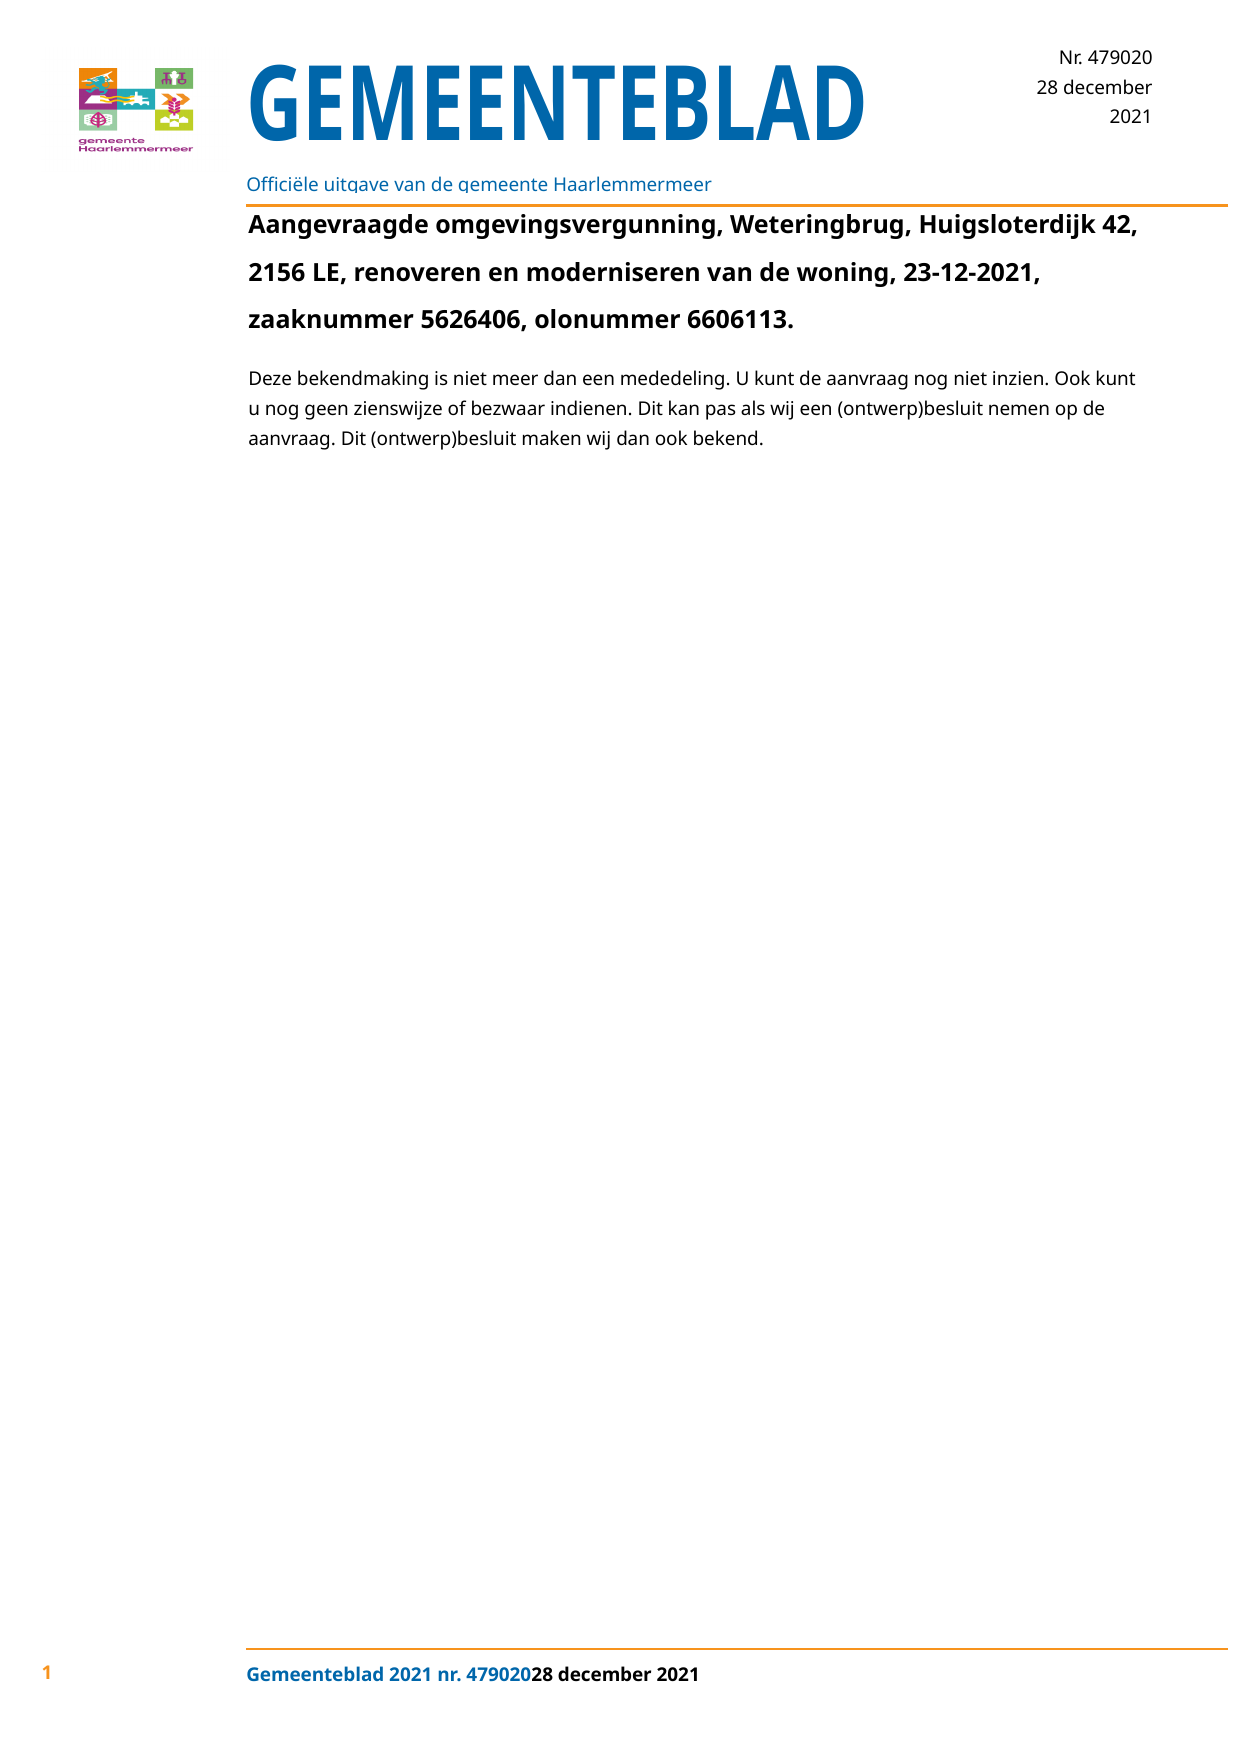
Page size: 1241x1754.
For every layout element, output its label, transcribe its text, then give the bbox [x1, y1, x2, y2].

picture [41, 47, 231, 172]
text Aangevraagde omgevingsvergunning, Weteringbrug, Huigsloterdijk 42, 2156 LE, renoveren en moderniseren van de woning, 23-12-2021, zaaknummer 5626406, olonummer 6606113. [248, 207, 1152, 336]
text Deze bekendmaking is niet meer dan een mededeling. U kunt de aanvraag nog niet inzien. Ook kunt u nog geen zienswijze of bezwaar indienen. Dit kan pas als wij een (ontwerp)besluit nemen op de aanvraag. Dit (ontwerp)besluit maken wij dan ook bekend. [248, 366, 1152, 450]
